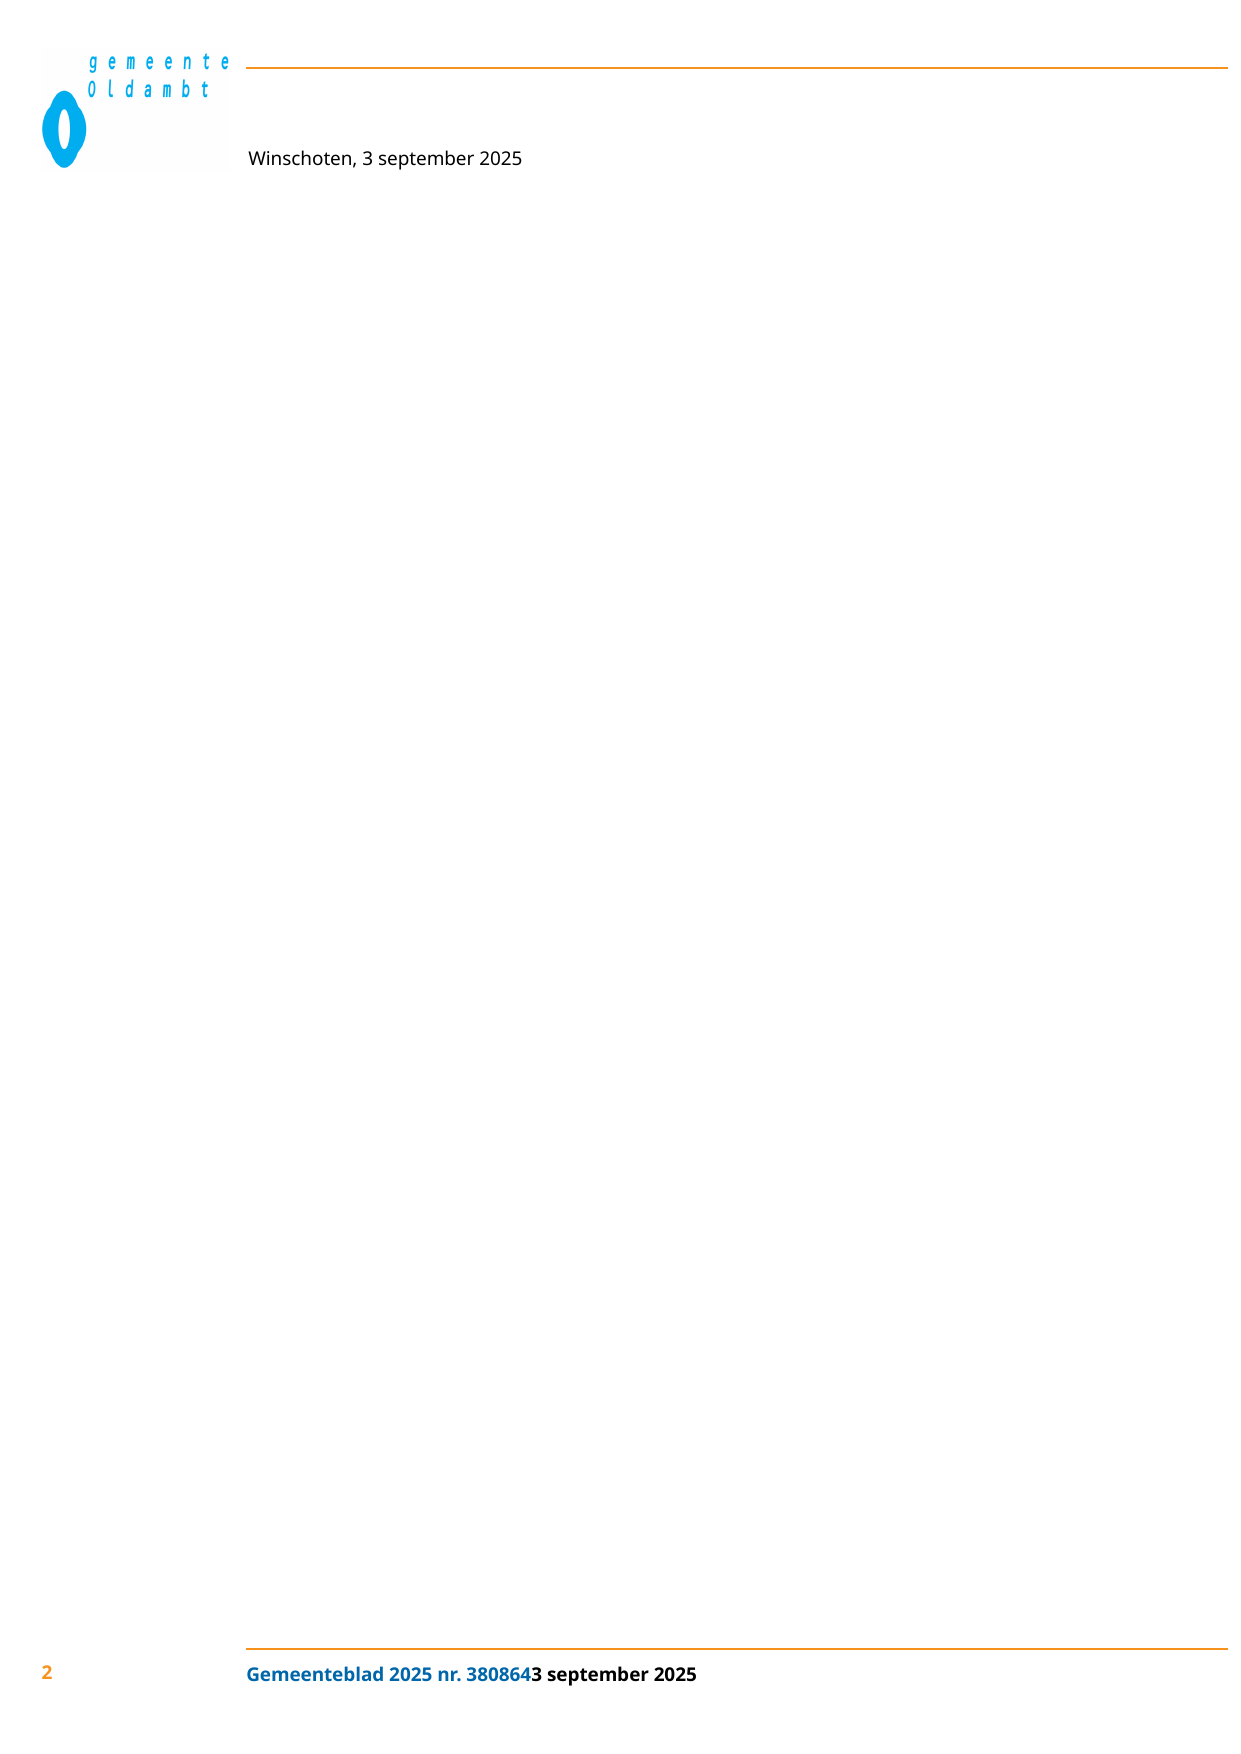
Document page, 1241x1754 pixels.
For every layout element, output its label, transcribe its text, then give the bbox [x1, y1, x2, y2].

text Winschoten, 3 september 2025 [248, 145, 1152, 171]
picture [41, 47, 231, 172]
